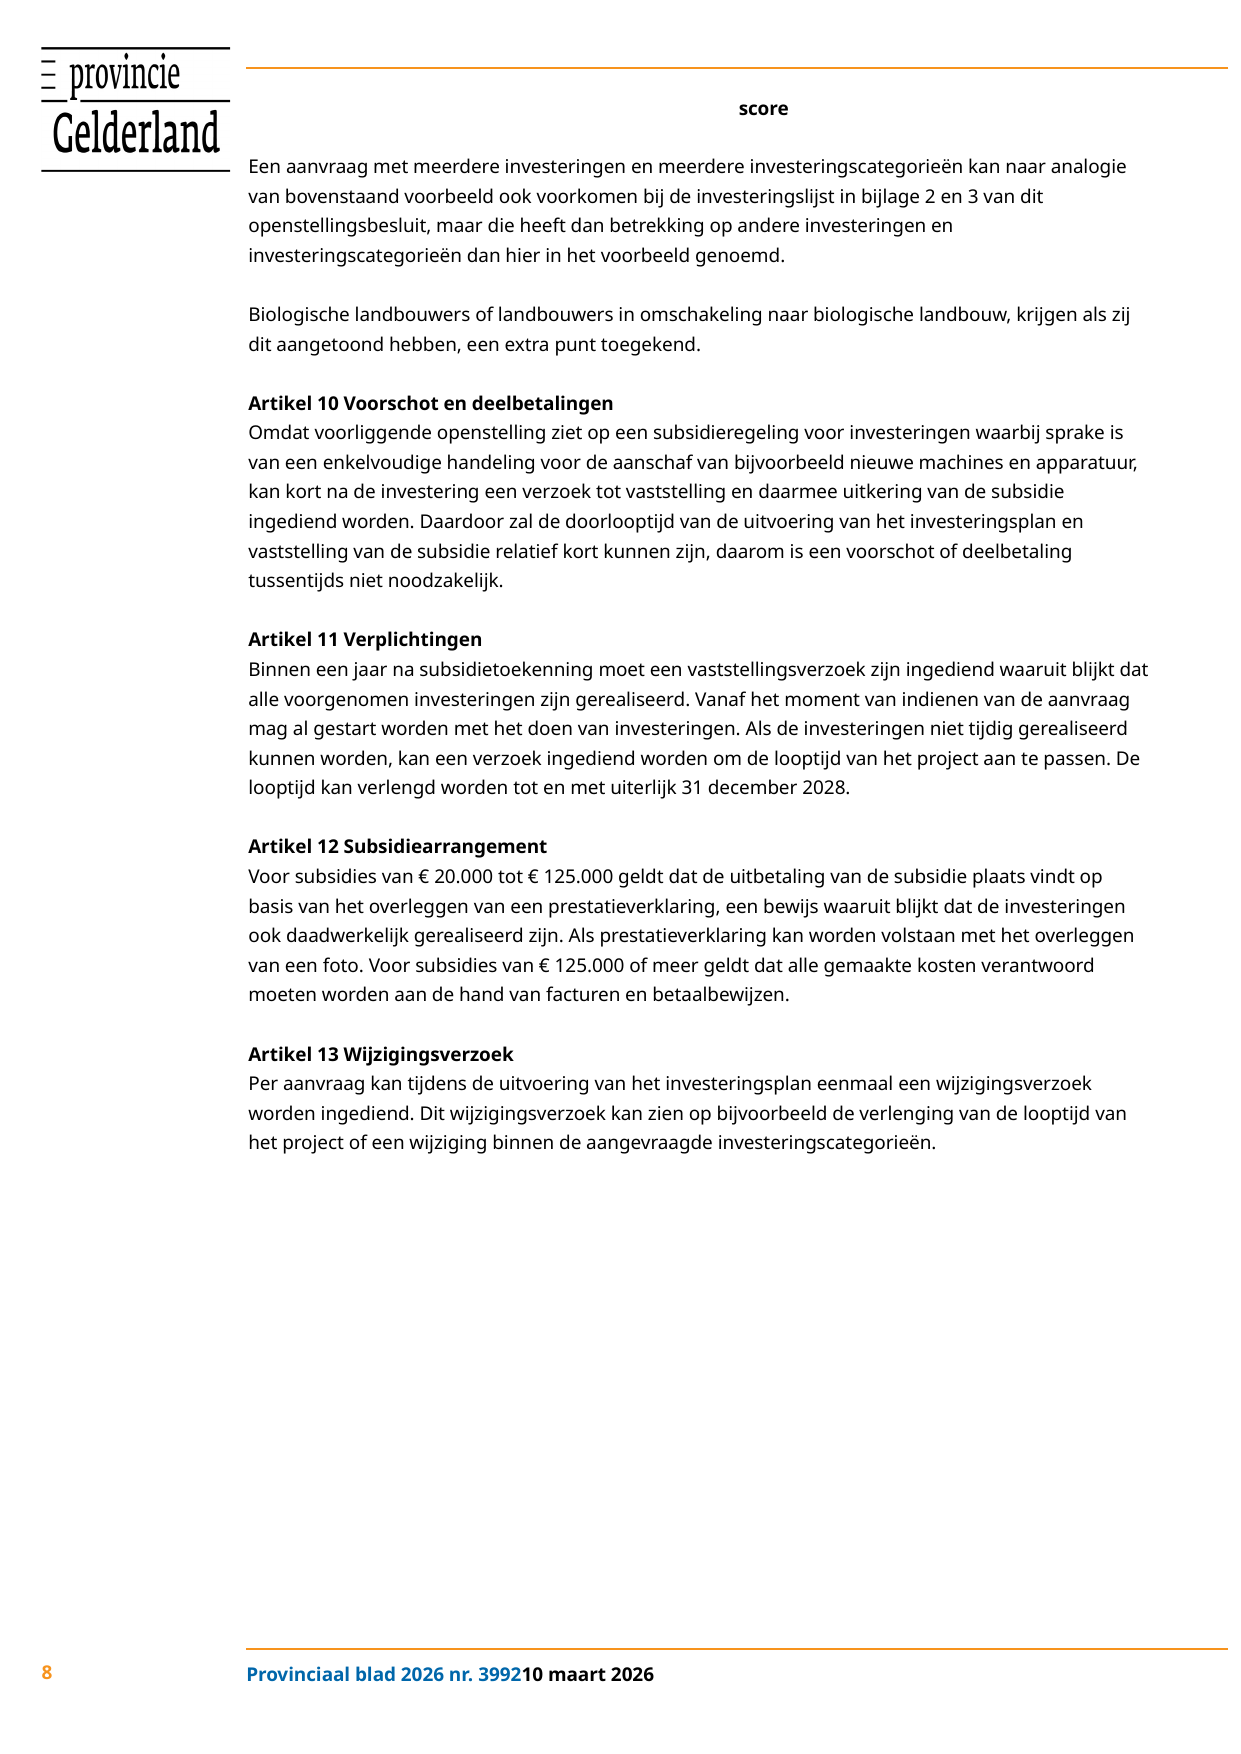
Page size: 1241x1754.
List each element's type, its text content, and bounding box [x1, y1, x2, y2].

text Omdat voorliggende openstelling ziet op een subsidieregeling voor investeringen waarbij sprake is van een enkelvoudige handeling voor de aanschaf van bijvoorbeeld nieuwe machines en apparatuur, kan kort na de investering een verzoek tot vaststelling en daarmee uitkering van de subsidie ingediend worden. Daardoor zal de doorlooptijd van de uitvoering van het investeringsplan en vaststelling van de subsidie relatief kort kunnen zijn, daarom is een voorschot of deelbetaling tussentijds niet noodzakelijk. [248, 419, 1152, 593]
text Voor subsidies van € 20.000 tot € 125.000 geldt dat de uitbetaling van de subsidie plaats vindt op basis van het overleggen van een prestatieverklaring, een bewijs waaruit blijkt dat de investeringen ook daadwerkelijk gerealiseerd zijn. Als prestatieverklaring kan worden volstaan met het overleggen van een foto. Voor subsidies van € 125.000 of meer geldt dat alle gemaakte kosten verantwoord moeten worden aan de hand van facturen en betaalbewijzen. [248, 863, 1152, 1007]
table_cell [541, 95, 738, 121]
text Per aanvraag kan tijdens de uitvoering van het investeringsplan eenmaal een wijzigingsverzoek worden ingediend. Dit wijzigingsverzoek kan zien op bijvoorbeeld de verlenging van de looptijd van het project of een wijziging binnen de aangevraagde investeringscategorieën. [248, 1070, 1152, 1155]
text Artikel 10 Voorschot en deelbetalingen [248, 390, 1152, 416]
table_cell [248, 95, 541, 121]
table_cell [954, 95, 1152, 121]
text Artikel 11 Verplichtingen [248, 627, 1152, 652]
text Binnen een jaar na subsidietoekenning moet een vaststellingsverzoek zijn ingediend waaruit blijkt dat alle voorgenomen investeringen zijn gerealiseerd. Vanaf het moment van indienen van de aanvraag mag al gestart worden met het doen van investeringen. Als de investeringen niet tijdig gerealiseerd kunnen worden, kan een verzoek ingediend worden om de looptijd van het project aan te passen. De looptijd kan verlengd worden tot en met uiterlijk 31 december 2028. [248, 656, 1152, 800]
text Biologische landbouwers of landbouwers in omschakeling naar biologische landbouw, krijgen als zij dit aangetoond hebben, een extra punt toegekend. [248, 301, 1152, 357]
picture [41, 47, 231, 172]
text Een aanvraag met meerdere investeringen en meerdere investeringscategorieën kan naar analogie van bovenstaand voorbeeld ook voorkomen bij de investeringslijst in bijlage 2 en 3 van dit openstellingsbesluit, maar die heeft dan betrekking op andere investeringen en investeringscategorieën dan hier in het voorbeeld genoemd. [248, 153, 1152, 268]
text Artikel 13 Wijzigingsverzoek [248, 1041, 1152, 1067]
table_cell score [739, 95, 954, 121]
text Artikel 12 Subsidiearrangement [248, 834, 1152, 859]
